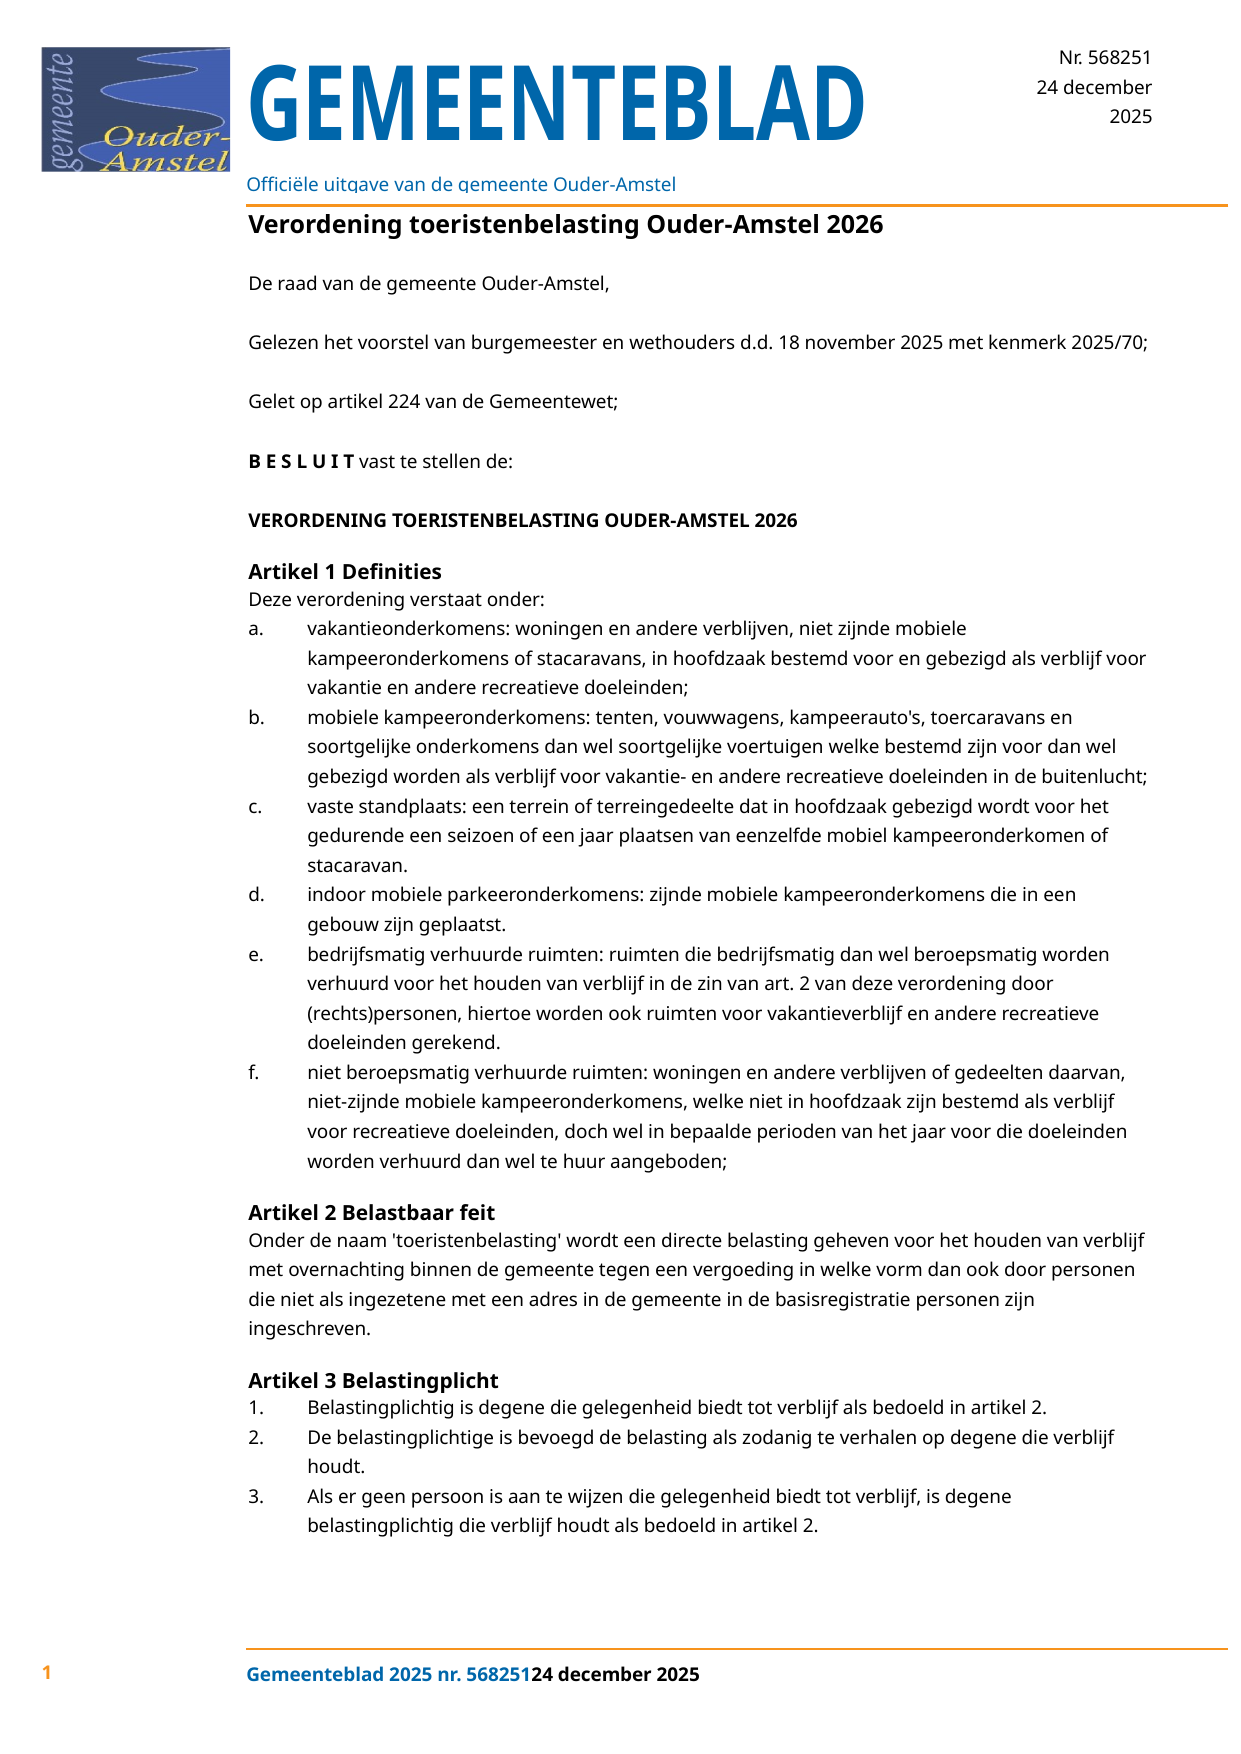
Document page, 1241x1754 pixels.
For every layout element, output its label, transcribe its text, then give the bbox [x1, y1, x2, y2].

list vaste standplaats: een terrein of terreingedeelte dat in hoofdzaak gebezigd wordt voor het gedurende een seizoen of een jaar plaatsen van eenzelfde mobiel kampeeronderkomen of stacaravan. [248, 793, 1152, 878]
text Artikel 3 Belastingplicht [248, 1366, 1152, 1394]
list bedrijfsmatig verhuurde ruimten: ruimten die bedrijfsmatig dan wel beroepsmatig worden verhuurd voor het houden van verblijf in de zin van art. 2 van deze verordening door (rechts)personen, hiertoe worden ook ruimten voor vakantieverblijf en andere recreatieve doeleinden gerekend. [248, 941, 1152, 1055]
list Belastingplichtig is degene die gelegenheid biedt tot verblijf als bedoeld in artikel 2. [248, 1394, 1152, 1420]
list Als er geen persoon is aan te wijzen die gelegenheid biedt tot verblijf, is degene belastingplichtig die verblijf houdt als bedoeld in artikel 2. [248, 1483, 1152, 1538]
text VERORDENING TOERISTENBELASTING OUDER-AMSTEL 2026 [248, 507, 1152, 533]
text De raad van de gemeente Ouder-Amstel, [248, 270, 1152, 296]
text Deze verordening verstaat onder: [248, 586, 1152, 612]
text Artikel 1 Definities [248, 557, 1152, 586]
list mobiele kampeeronderkomens: tenten, vouwwagens, kampeerauto's, toercaravans en soortgelijke onderkomens dan wel soortgelijke voertuigen welke bestemd zijn voor dan wel gebezigd worden als verblijf voor vakantie- en andere recreatieve doeleinden in de buitenlucht; [248, 704, 1152, 789]
text Verordening toeristenbelasting Ouder-Amstel 2026 [248, 207, 1152, 241]
text Onder de naam 'toeristenbelasting' wordt een directe belasting geheven voor het houden van verblijf met overnachting binnen de gemeente tegen een vergoeding in welke vorm dan ook door personen die niet als ingezetene met een adres in de gemeente in de basisregistratie personen zijn ingeschreven. [248, 1227, 1152, 1341]
text Gelezen het voorstel van burgemeester en wethouders d.d. 18 november 2025 met kenmerk 2025/70; [248, 329, 1152, 355]
text B E S L U I T vast te stellen de: [248, 448, 1152, 473]
list indoor mobiele parkeeronderkomens: zijnde mobiele kampeeronderkomens die in een gebouw zijn geplaatst. [248, 882, 1152, 937]
list niet beroepsmatig verhuurde ruimten: woningen en andere verblijven of gedeelten daarvan, niet-zijnde mobiele kampeeronderkomens, welke niet in hoofdzaak zijn bestemd als verblijf voor recreatieve doeleinden, doch wel in bepaalde perioden van het jaar voor die doeleinden worden verhuurd dan wel te huur aangeboden; [248, 1059, 1152, 1174]
list De belastingplichtige is bevoegd de belasting als zodanig te verhalen op degene die verblijf houdt. [248, 1424, 1152, 1479]
picture [41, 47, 231, 172]
list vakantieonderkomens: woningen en andere verblijven, niet zijnde mobiele kampeeronderkomens of stacaravans, in hoofdzaak bestemd voor en gebezigd als verblijf voor vakantie en andere recreatieve doeleinden; [248, 615, 1152, 700]
text Gelet op artikel 224 van de Gemeentewet; [248, 389, 1152, 414]
text Artikel 2 Belastbaar feit [248, 1198, 1152, 1227]
